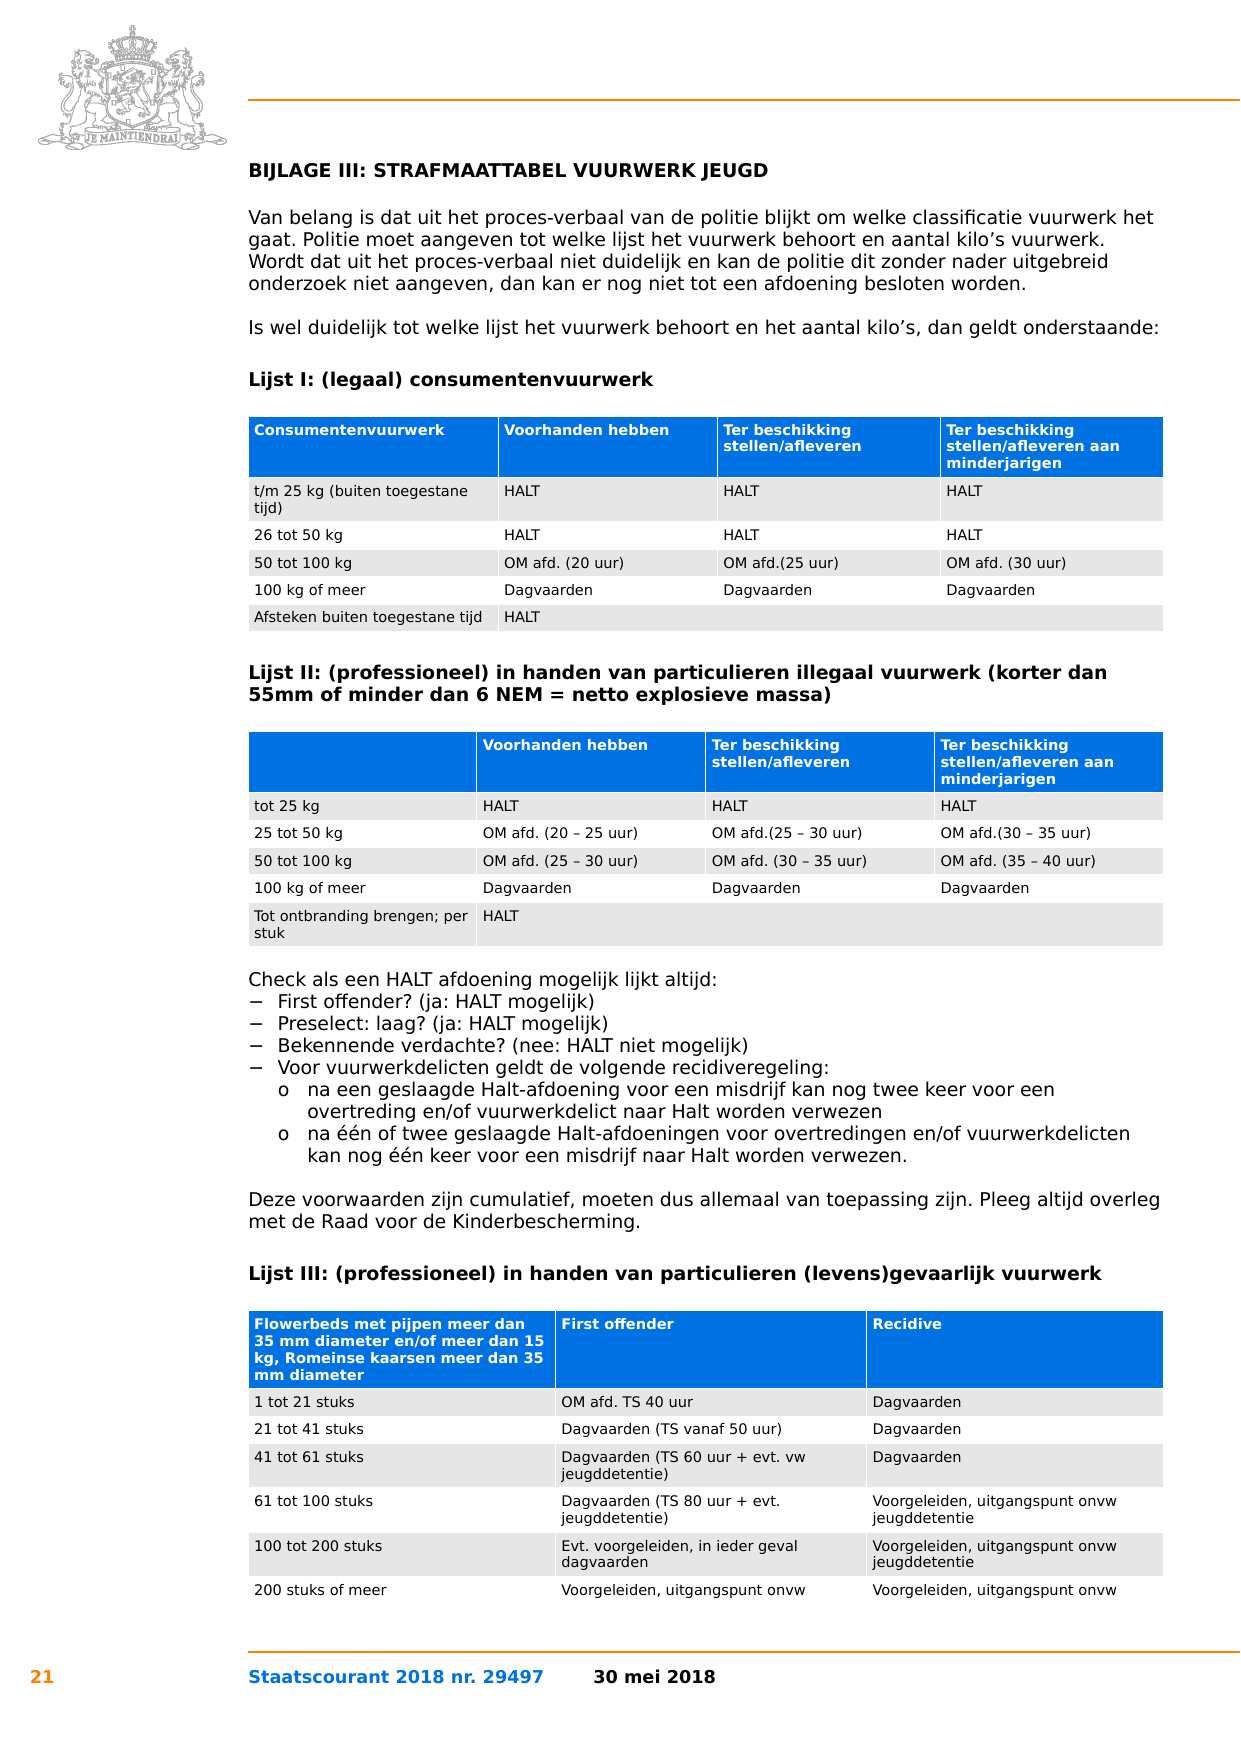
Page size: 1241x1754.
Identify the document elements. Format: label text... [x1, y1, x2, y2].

text Check als een HALT afdoening mogelijk lijkt altijd: [248, 969, 1163, 991]
table_cell HALT [718, 523, 940, 549]
table_cell t/m 25 kg (buiten toegestane tijd) [249, 478, 498, 521]
table_cell Dagvaarden [941, 577, 1163, 603]
table_cell Dagvaarden (TS 80 uur + evt. jeugddetentie) [556, 1488, 866, 1532]
table_cell 21 tot 41 stuks [249, 1417, 555, 1443]
table_cell 50 tot 100 kg [249, 848, 476, 874]
table_cell Dagvaarden (TS 60 uur + evt. vw jeugddetentie) [556, 1444, 866, 1487]
text Deze voorwaarden zijn cumulatief, moeten dus allemaal van toepassing zijn. Pleeg altijd overleg met de Raad voor de Kinderbescherming. [248, 1189, 1163, 1233]
table_cell Dagvaarden [867, 1417, 1163, 1443]
table_cell Dagvaarden [499, 577, 717, 603]
table_cell Afsteken buiten toegestane tijd [249, 605, 498, 631]
text o na één of twee geslaagde Halt-afdoeningen voor overtredingen en/of vuurwerkdelicten kan nog één keer voor een misdrijf naar Halt worden verwezen. [278, 1123, 1163, 1167]
text − Voor vuurwerkdelicten geldt de volgende recidiveregeling: [248, 1057, 1163, 1079]
table_cell HALT [499, 605, 1163, 631]
table_cell HALT [935, 793, 1163, 820]
picture [38, 25, 227, 150]
table_header Voorhanden hebben [499, 417, 717, 477]
table_header Ter beschikking stellen/afleveren [706, 732, 934, 792]
table_cell OM afd. (25 – 30 uur) [477, 848, 705, 874]
text − First offender? (ja: HALT mogelijk) [248, 991, 1163, 1013]
table_header Consumentenvuurwerk [249, 417, 498, 477]
table_cell Dagvaarden [477, 876, 705, 902]
text − Preselect: laag? (ja: HALT mogelijk) [248, 1013, 1163, 1035]
table_cell OM afd. TS 40 uur [556, 1389, 866, 1416]
table_cell Voorgeleiden, uitgangspunt onvw jeugddetentie [867, 1488, 1163, 1532]
subtitle Lijst III: (professioneel) in handen van particulieren (levens)gevaarlijk vuurwerk [248, 1263, 1163, 1285]
table_cell HALT [477, 793, 705, 820]
table_cell Voorgeleiden, uitgangspunt onvw [556, 1577, 866, 1603]
table_cell 100 tot 200 stuks [249, 1533, 555, 1576]
text Is wel duidelijk tot welke lijst het vuurwerk behoort en het aantal kilo’s, dan geldt onderstaande: [248, 317, 1163, 339]
table_cell OM afd. (30 uur) [941, 550, 1163, 576]
table_header Voorhanden hebben [477, 732, 705, 792]
table_cell Dagvaarden [867, 1389, 1163, 1416]
table_cell OM afd. (20 uur) [499, 550, 717, 576]
table_header First offender [556, 1311, 866, 1388]
table_cell tot 25 kg [249, 793, 476, 820]
table_cell 100 kg of meer [249, 577, 498, 603]
table_cell OM afd. (20 – 25 uur) [477, 821, 705, 847]
table_cell Dagvaarden [867, 1444, 1163, 1487]
table_cell Dagvaarden [706, 876, 934, 902]
subtitle BIJLAGE III: STRAFMAATTABEL VUURWERK JEUGD [248, 160, 1163, 182]
table_cell Dagvaarden [935, 876, 1163, 902]
table_cell 200 stuks of meer [249, 1577, 555, 1603]
table_cell Evt. voorgeleiden, in ieder geval dagvaarden [556, 1533, 866, 1576]
text Van belang is dat uit het proces-verbaal van de politie blijkt om welke classificatie vuurwerk het gaat. Politie moet aangeven tot welke lijst het vuurwerk behoort en aantal kilo’s vuurwerk. Wordt dat uit het proces-verbaal niet duidelijk en kan de politie dit zonder nader uitgebreid onderzoek niet aangeven, dan kan er nog niet tot een afdoening besloten worden. [248, 207, 1163, 295]
table_cell OM afd. (30 – 35 uur) [706, 848, 934, 874]
table_cell OM afd.(30 – 35 uur) [935, 821, 1163, 847]
table_header Ter beschikking stellen/afleveren aan minderjarigen [935, 732, 1163, 792]
table_cell Voorgeleiden, uitgangspunt onvw jeugddetentie [867, 1533, 1163, 1576]
table_cell HALT [477, 903, 1163, 946]
table_cell OM afd.(25 uur) [718, 550, 940, 576]
table_cell 1 tot 21 stuks [249, 1389, 555, 1416]
table_cell HALT [941, 523, 1163, 549]
table_cell HALT [499, 478, 717, 521]
table_cell 50 tot 100 kg [249, 550, 498, 576]
table_cell HALT [718, 478, 940, 521]
table_header Ter beschikking stellen/afleveren aan minderjarigen [941, 417, 1163, 477]
table_cell 61 tot 100 stuks [249, 1488, 555, 1532]
table_cell 41 tot 61 stuks [249, 1444, 555, 1487]
table_cell Tot ontbranding brengen; per stuk [249, 903, 476, 946]
table_cell HALT [499, 523, 717, 549]
table_cell HALT [706, 793, 934, 820]
table_header Recidive [867, 1311, 1163, 1388]
text o na een geslaagde Halt-afdoening voor een misdrijf kan nog twee keer voor een overtreding en/of vuurwerkdelict naar Halt worden verwezen [278, 1079, 1163, 1123]
table_cell 100 kg of meer [249, 876, 476, 902]
table_header [249, 732, 476, 792]
subtitle Lijst II: (professioneel) in handen van particulieren illegaal vuurwerk (korter dan 55mm of minder dan 6 NEM = netto explosieve massa) [248, 662, 1163, 706]
table_cell Voorgeleiden, uitgangspunt onvw [867, 1577, 1163, 1603]
table_header Flowerbeds met pijpen meer dan 35 mm diameter en/of meer dan 15 kg, Romeinse kaarsen meer dan 35 mm diameter [249, 1311, 555, 1388]
table_cell OM afd.(25 – 30 uur) [706, 821, 934, 847]
subtitle Lijst I: (legaal) consumentenvuurwerk [248, 369, 1163, 391]
table_cell Dagvaarden (TS vanaf 50 uur) [556, 1417, 866, 1443]
table_cell 25 tot 50 kg [249, 821, 476, 847]
table_cell Dagvaarden [718, 577, 940, 603]
table_cell OM afd. (35 – 40 uur) [935, 848, 1163, 874]
table_header Ter beschikking stellen/afleveren [718, 417, 940, 477]
table_cell HALT [941, 478, 1163, 521]
text − Bekennende verdachte? (nee: HALT niet mogelijk) [248, 1035, 1163, 1057]
table_cell 26 tot 50 kg [249, 523, 498, 549]
